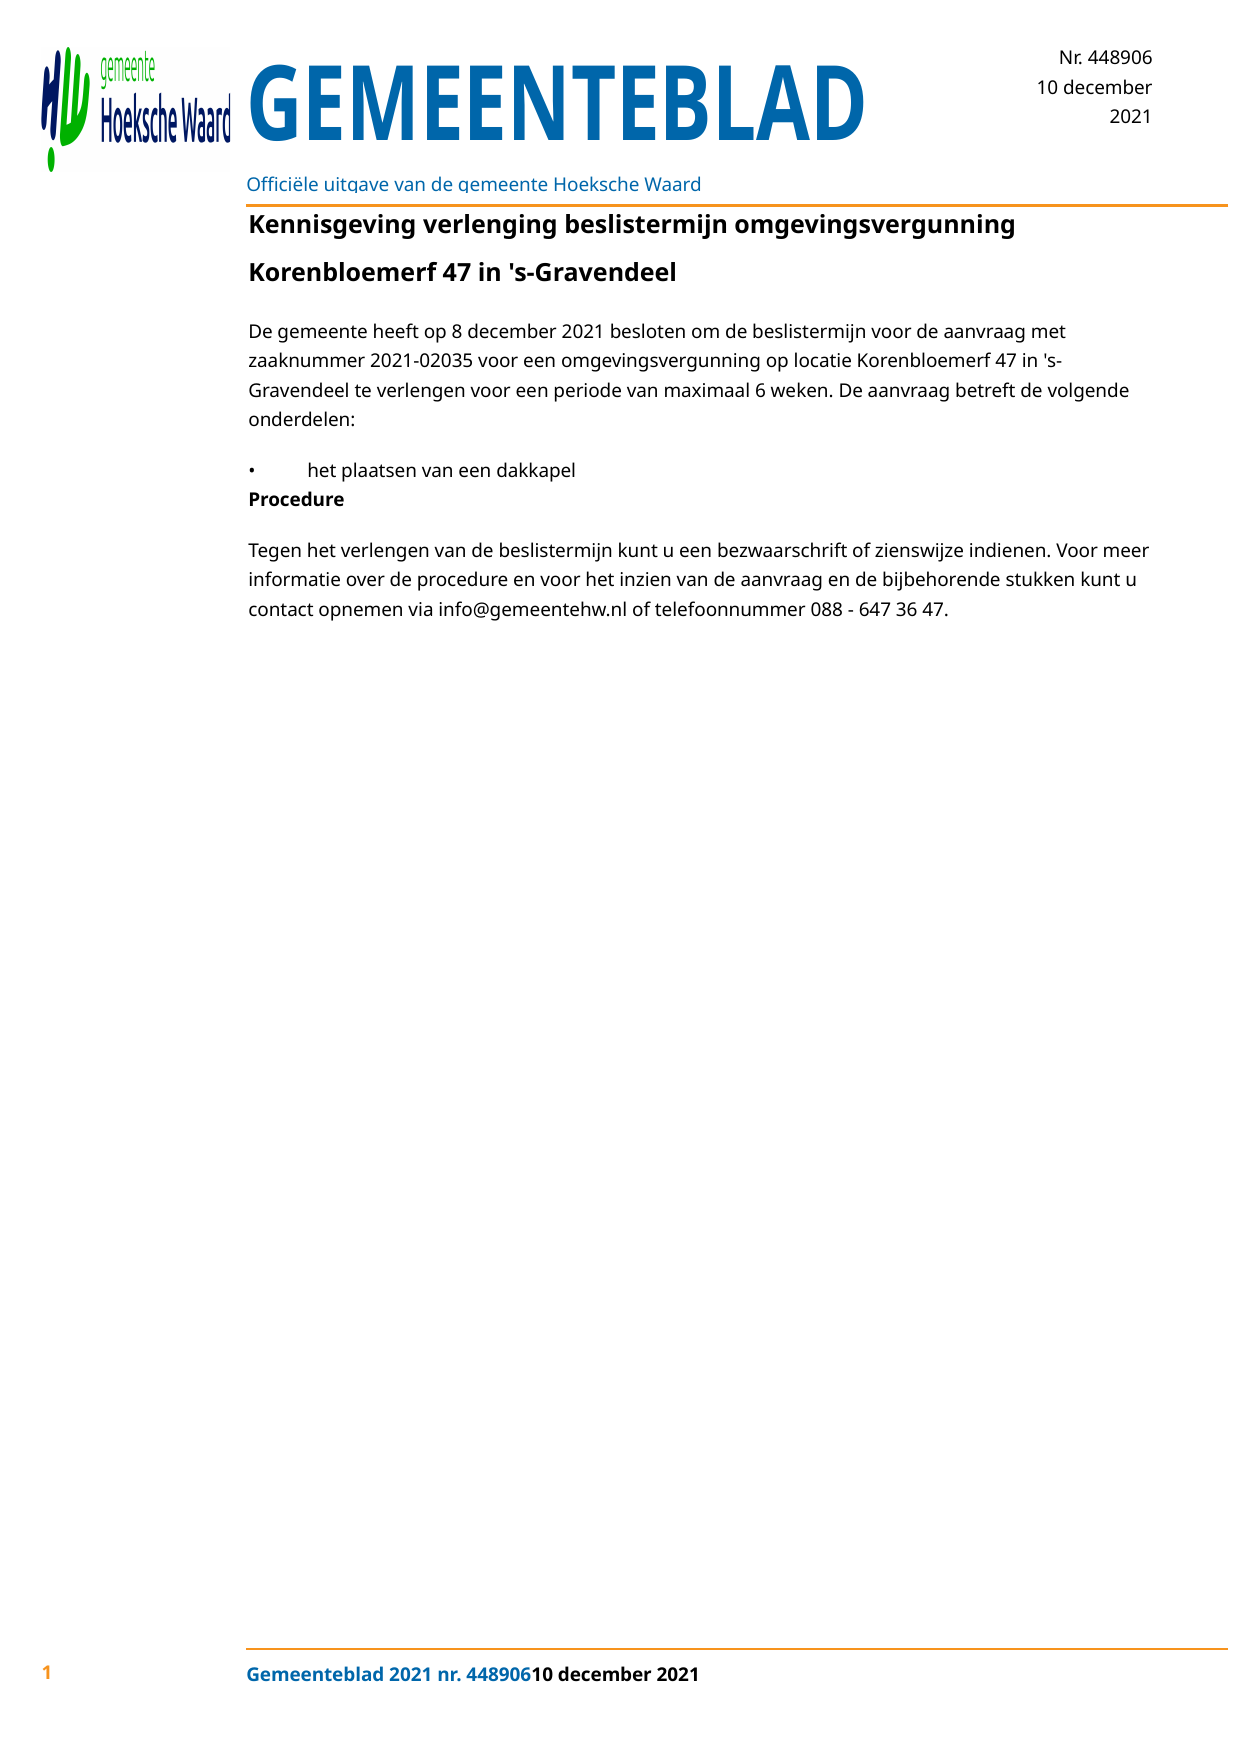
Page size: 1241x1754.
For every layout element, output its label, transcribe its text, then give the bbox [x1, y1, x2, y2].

text Tegen het verlengen van de beslistermijn kunt u een bezwaarschrift of zienswijze indienen. Voor meer informatie over de procedure en voor het inzien van de aanvraag en de bijbehorende stukken kunt u contact opnemen via info@gemeentehw.nl of telefoonnummer 088 - 647 36 47. [248, 537, 1152, 622]
text Kennisgeving verlenging beslistermijn omgevingsvergunning Korenbloemerf 47 in 's-Gravendeel [248, 207, 1152, 288]
picture [41, 47, 231, 172]
text De gemeente heeft op 8 december 2021 besloten om de beslistermijn voor de aanvraag met zaaknummer 2021-02035 voor een omgevingsvergunning op locatie Korenbloemerf 47 in 's-Gravendeel te verlengen voor een periode van maximaal 6 weken. De aanvraag betreft de volgende onderdelen: [248, 318, 1152, 432]
list het plaatsen van een dakkapel [248, 457, 1152, 483]
text Procedure [248, 487, 1152, 512]
